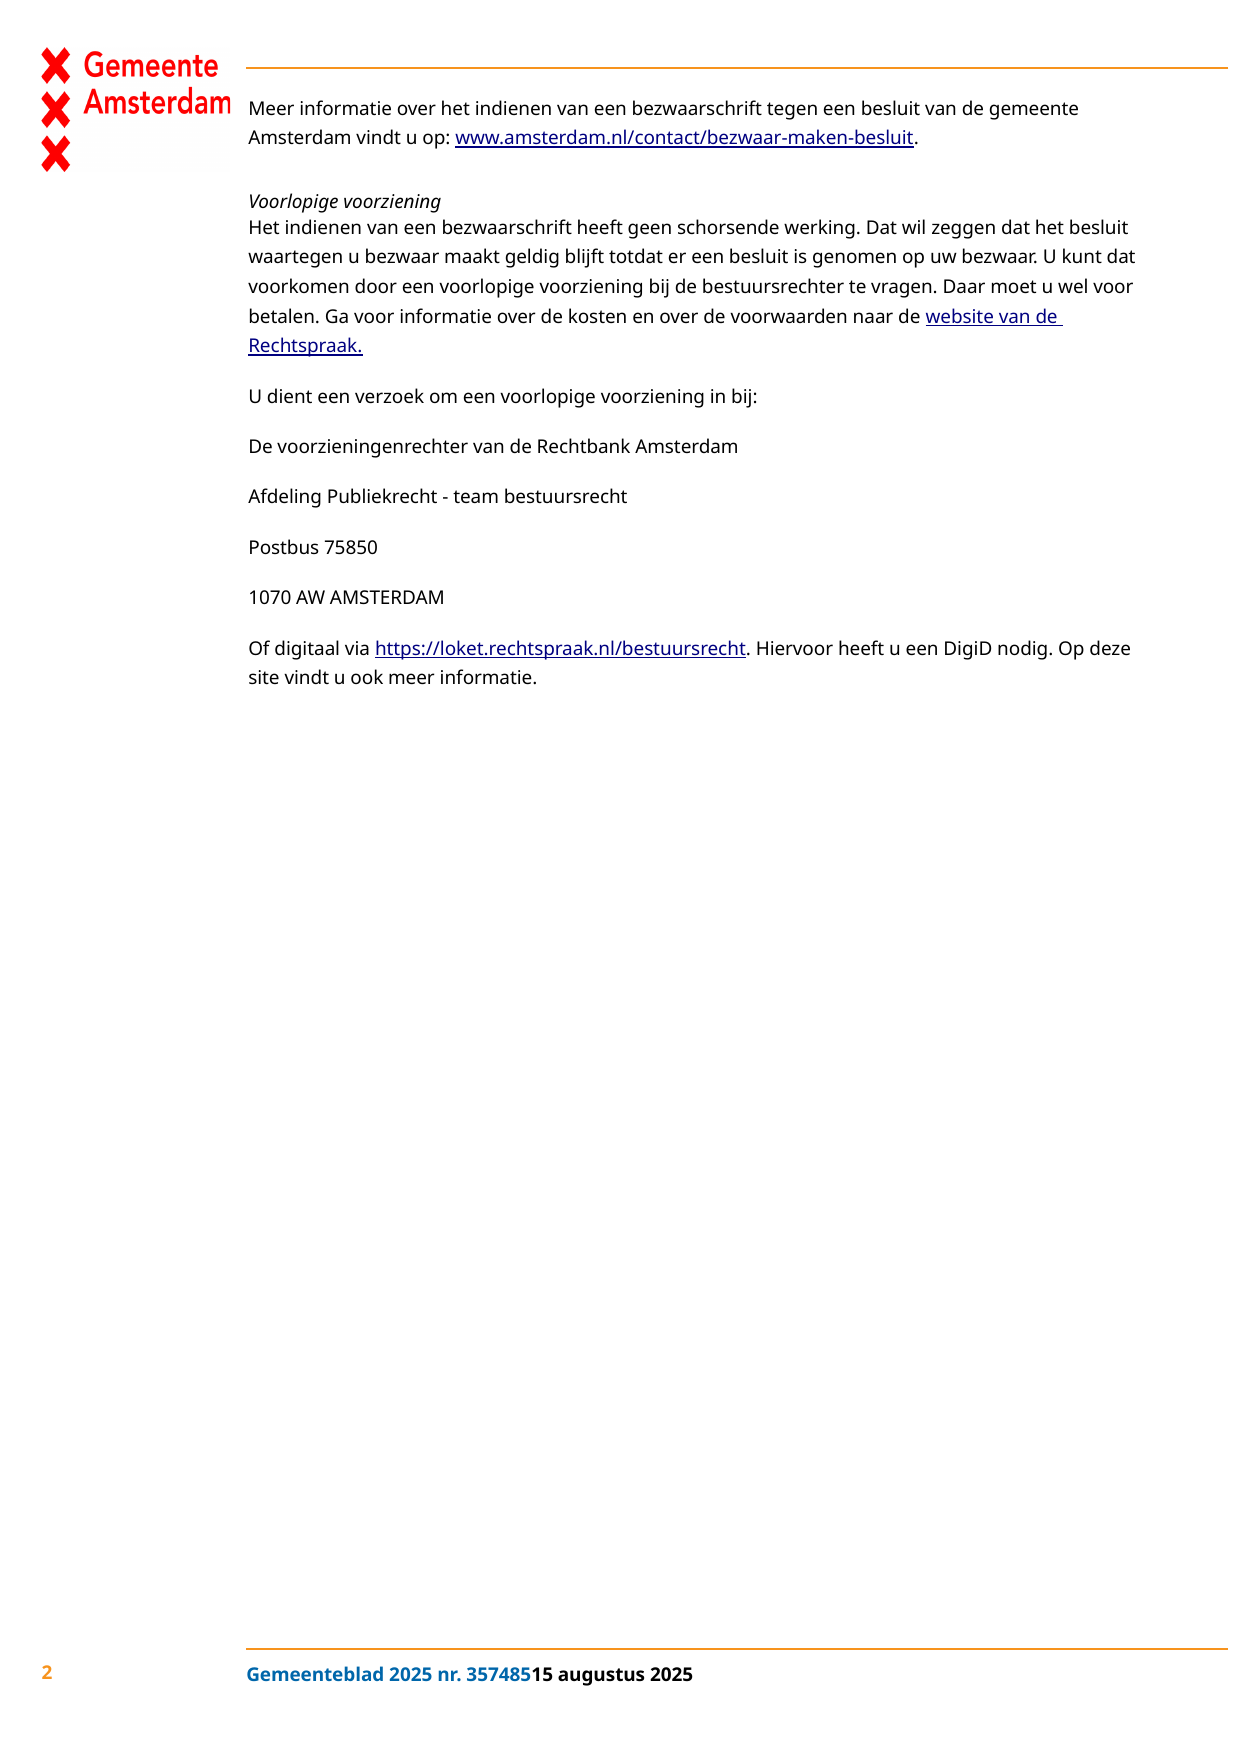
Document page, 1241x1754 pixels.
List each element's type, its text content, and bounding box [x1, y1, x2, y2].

text Afdeling Publiekrecht - team bestuursrecht [248, 484, 1152, 509]
text 1070 AW AMSTERDAM [248, 584, 1152, 610]
text Of digitaal via https://loket.rechtspraak.nl/bestuursrecht. Hiervoor heeft u een DigiD nodig. Op deze site vindt u ook meer informatie. [248, 635, 1152, 690]
text Meer informatie over het indienen van een bezwaarschrift tegen een besluit van de gemeente Amsterdam vindt u op: www.amsterdam.nl/contact/bezwaar-maken-besluit. [248, 95, 1152, 150]
text Postbus 75850 [248, 534, 1152, 560]
text Voorlopige voorziening [248, 188, 1152, 214]
text U dient een verzoek om een voorlopige voorziening in bij: [248, 383, 1152, 408]
picture [41, 47, 231, 172]
text De voorzieningenrechter van de Rechtbank Amsterdam [248, 433, 1152, 459]
text Het indienen van een bezwaarschrift heeft geen schorsende werking. Dat wil zeggen dat het besluit waartegen u bezwaar maakt geldig blijft totdat er een besluit is genomen op uw bezwaar. U kunt dat voorkomen door een voorlopige voorziening bij de bestuursrechter te vragen. Daar moet u wel voor betalen. Ga voor informatie over de kosten en over de voorwaarden naar de website van de Rechtspraak. [248, 214, 1152, 358]
